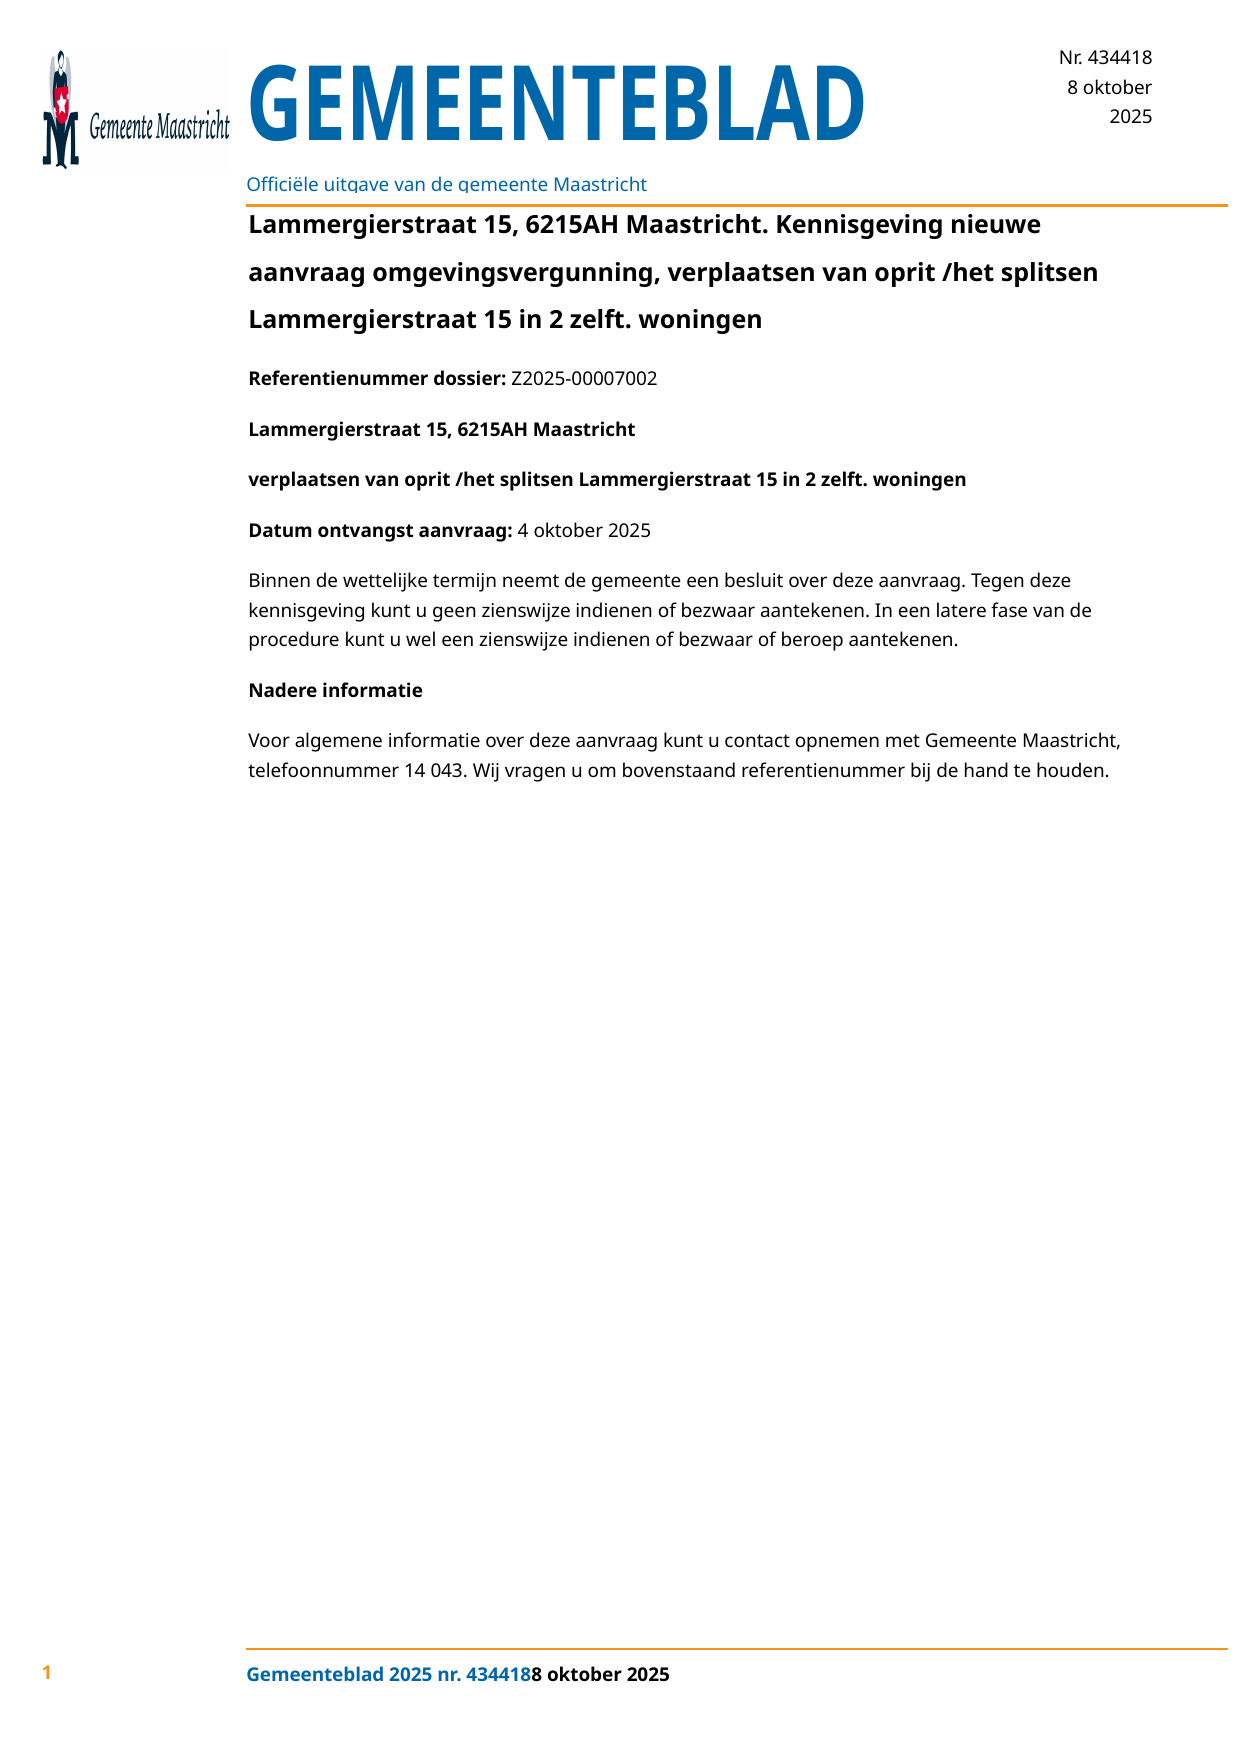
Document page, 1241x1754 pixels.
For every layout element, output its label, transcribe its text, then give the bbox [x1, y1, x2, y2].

text Referentienummer dossier: Z2025-00007002 [248, 366, 1152, 391]
text Lammergierstraat 15, 6215AH Maastricht [248, 416, 1152, 442]
picture [41, 47, 231, 172]
text Voor algemene informatie over deze aanvraag kunt u contact opnemen met Gemeente Maastricht, telefoonnummer 14 043. Wij vragen u om bovenstaand referentienummer bij de hand te houden. [248, 727, 1152, 782]
text Lammergierstraat 15, 6215AH Maastricht. Kennisgeving nieuwe aanvraag omgevingsvergunning, verplaatsen van oprit /het splitsen Lammergierstraat 15 in 2 zelft. woningen [248, 207, 1152, 336]
text Datum ontvangst aanvraag: 4 oktober 2025 [248, 517, 1152, 542]
text Nadere informatie [248, 677, 1152, 702]
text Binnen de wettelijke termijn neemt de gemeente een besluit over deze aanvraag. Tegen deze kennisgeving kunt u geen zienswijze indienen of bezwaar aantekenen. In een latere fase van de procedure kunt u wel een zienswijze indienen of bezwaar of beroep aantekenen. [248, 567, 1152, 652]
text verplaatsen van oprit /het splitsen Lammergierstraat 15 in 2 zelft. woningen [248, 466, 1152, 492]
